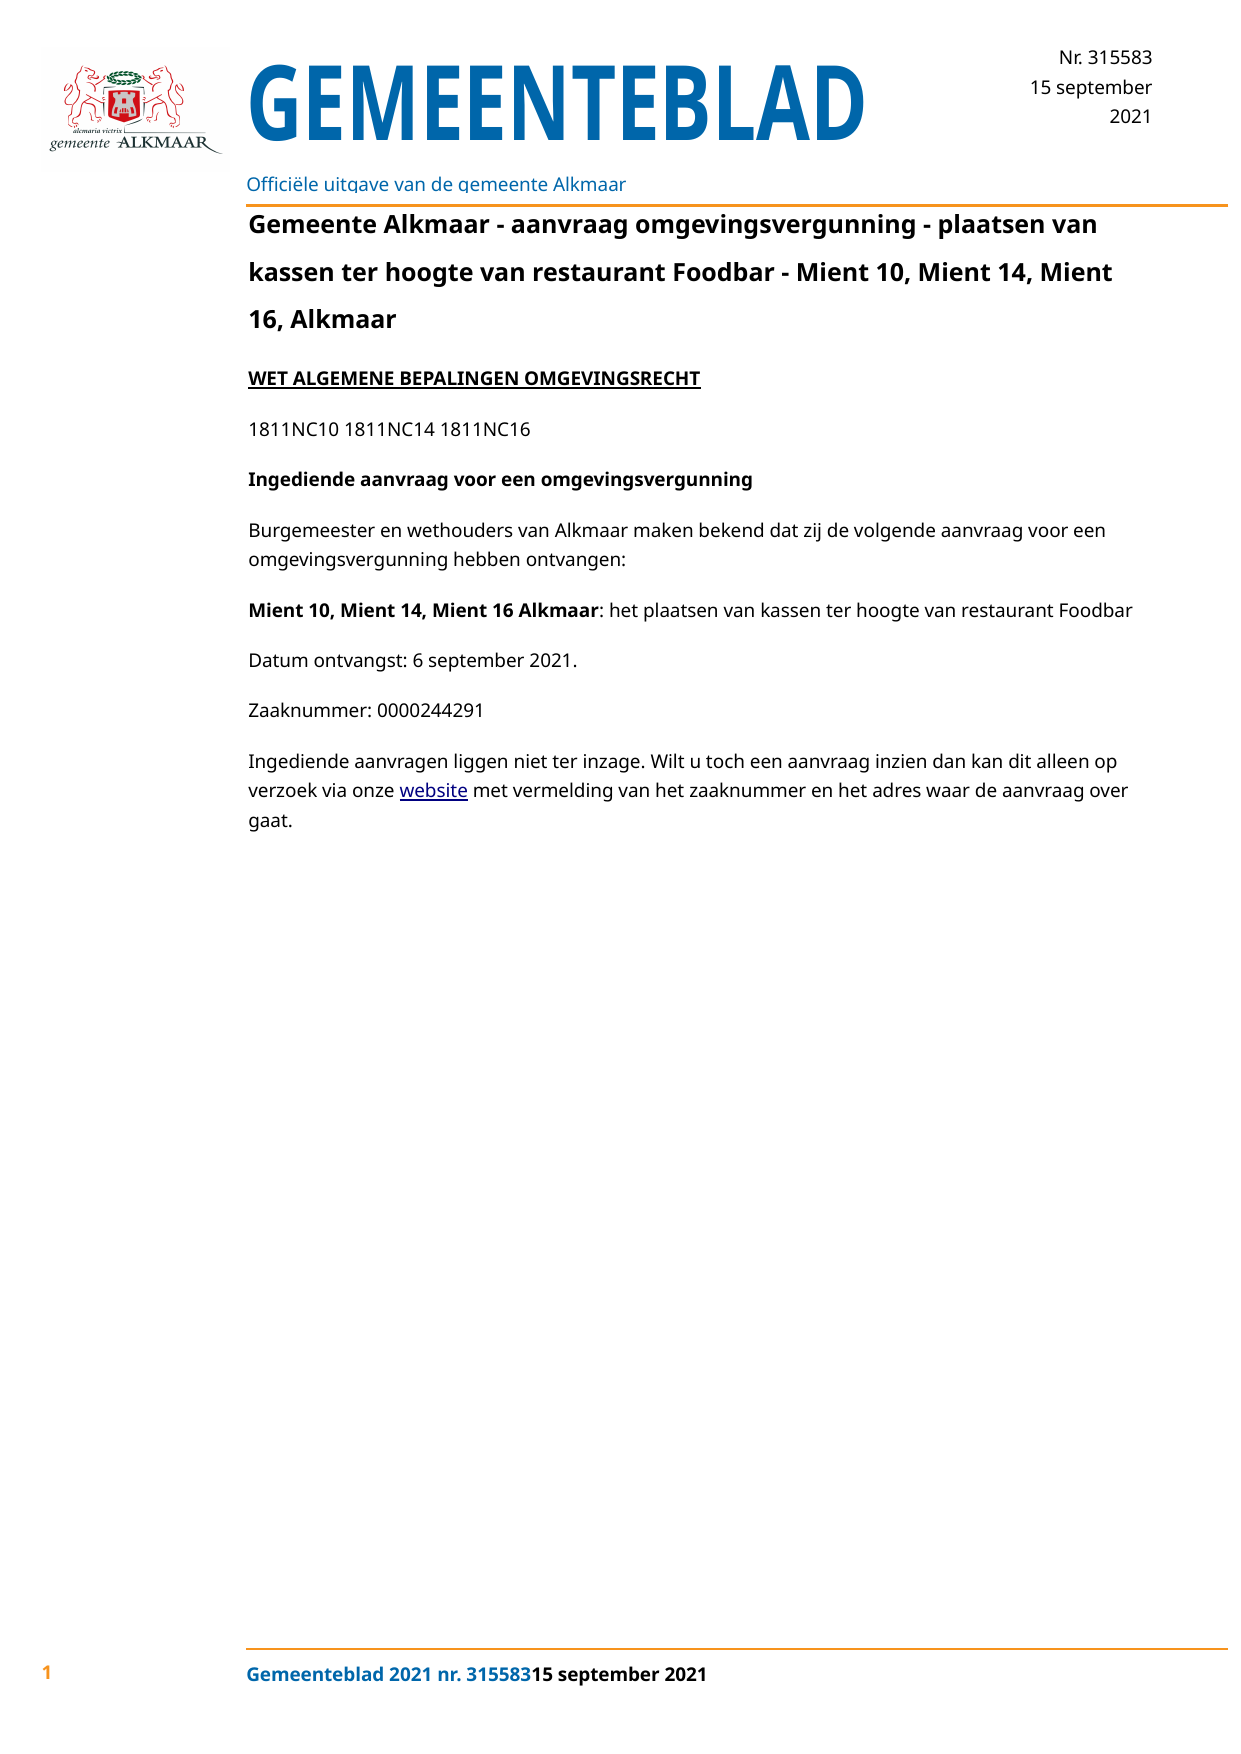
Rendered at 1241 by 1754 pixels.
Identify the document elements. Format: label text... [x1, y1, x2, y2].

text Mient 10, Mient 14, Mient 16 Alkmaar: het plaatsen van kassen ter hoogte van restaurant Foodbar [248, 597, 1152, 622]
text 1811NC10 1811NC14 1811NC16 [248, 416, 1152, 442]
text Ingediende aanvraag voor een omgevingsvergunning [248, 466, 1152, 492]
text WET ALGEMENE BEPALINGEN OMGEVINGSRECHT [248, 366, 1152, 391]
text Zaaknummer: 0000244291 [248, 698, 1152, 723]
text Burgemeester en wethouders van Alkmaar maken bekend dat zij de volgende aanvraag voor een omgevingsvergunning hebben ontvangen: [248, 517, 1152, 572]
text Gemeente Alkmaar - aanvraag omgevingsvergunning - plaatsen van kassen ter hoogte van restaurant Foodbar - Mient 10, Mient 14, Mient 16, Alkmaar [248, 207, 1152, 336]
text Ingediende aanvragen liggen niet ter inzage. Wilt u toch een aanvraag inzien dan kan dit alleen op verzoek via onze website met vermelding van het zaaknummer en het adres waar de aanvraag over gaat. [248, 748, 1152, 833]
picture [41, 47, 231, 172]
text Datum ontvangst: 6 september 2021. [248, 647, 1152, 673]
